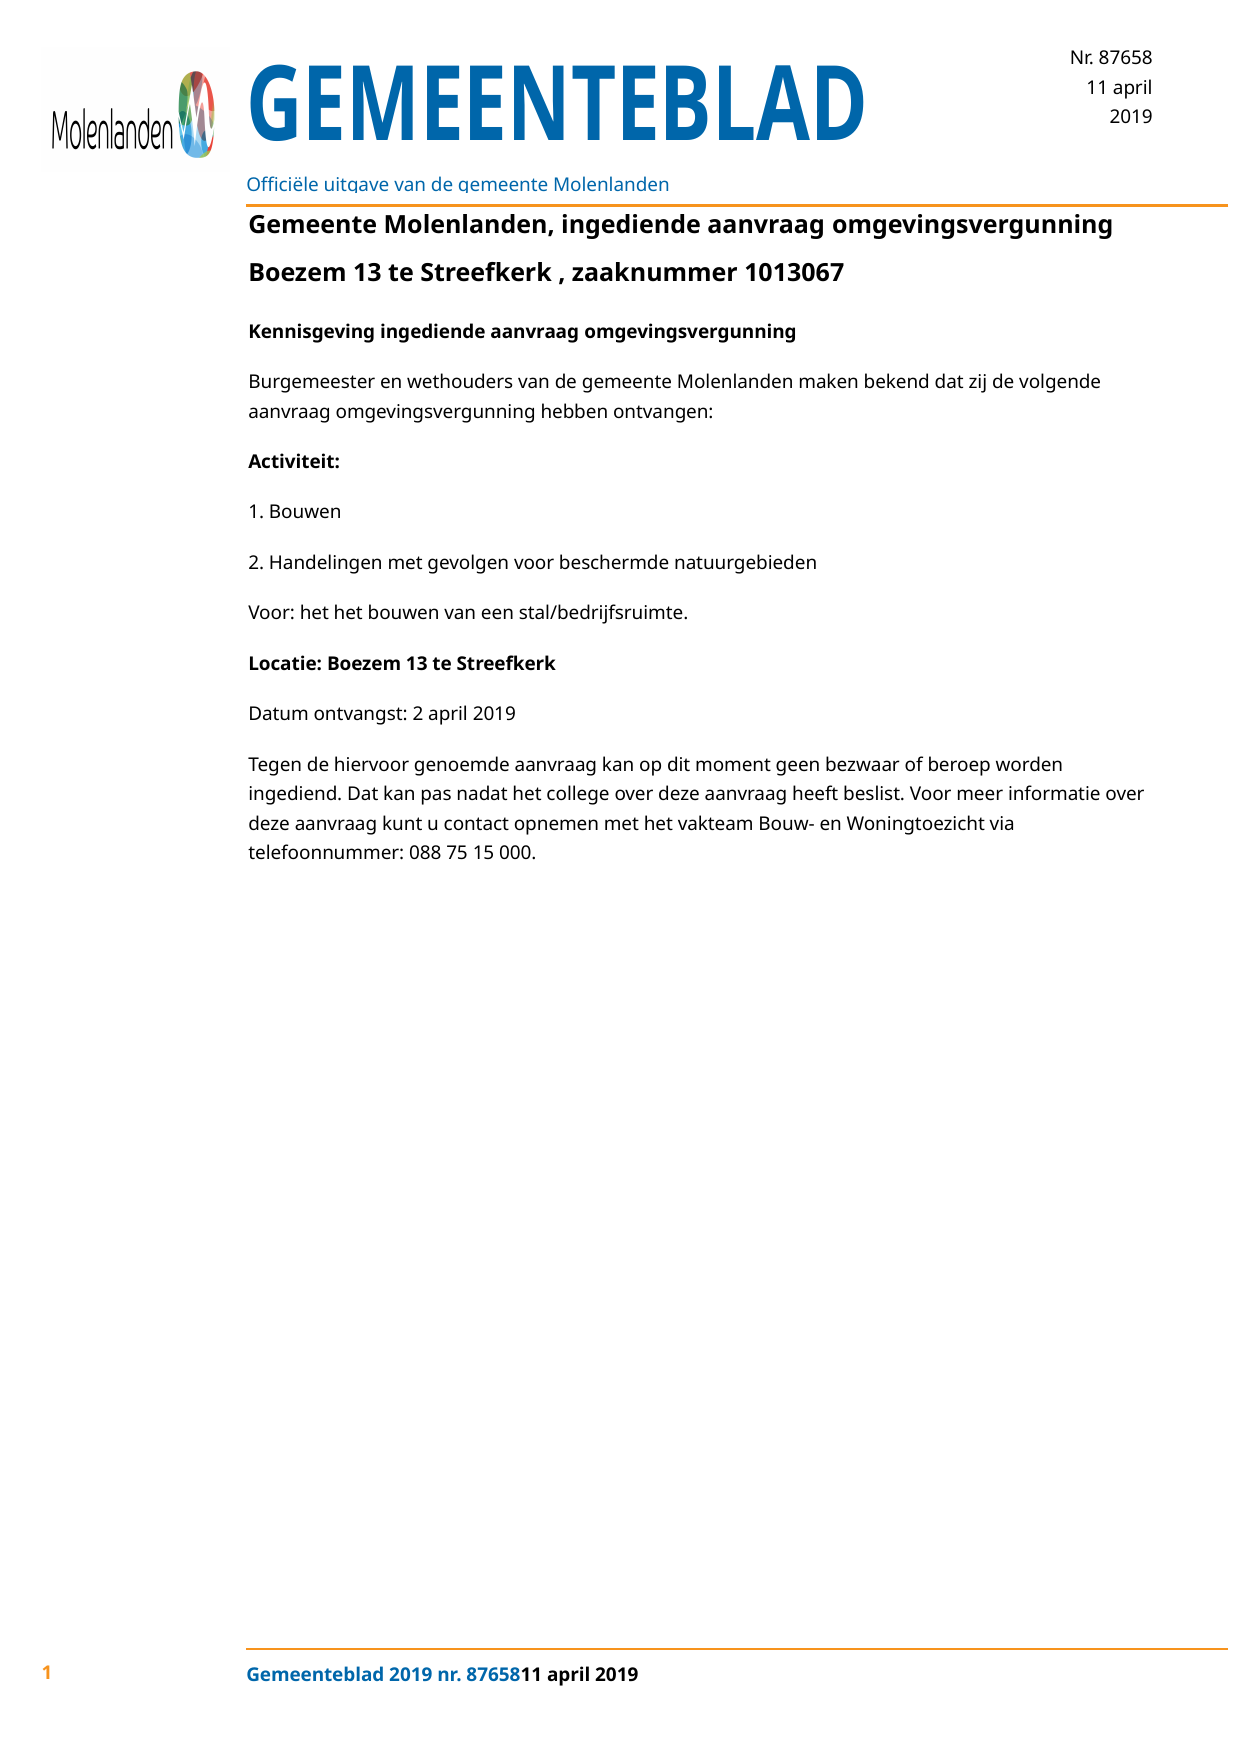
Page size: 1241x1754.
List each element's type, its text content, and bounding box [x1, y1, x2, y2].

text Tegen de hiervoor genoemde aanvraag kan op dit moment geen bezwaar of beroep worden ingediend. Dat kan pas nadat het college over deze aanvraag heeft beslist. Voor meer informatie over deze aanvraag kunt u contact opnemen met het vakteam Bouw- en Woningtoezicht via telefoonnummer: 088 75 15 000. [248, 751, 1152, 865]
text Gemeente Molenlanden, ingediende aanvraag omgevingsvergunning Boezem 13 te Streefkerk , zaaknummer 1013067 [248, 207, 1152, 288]
text Locatie: Boezem 13 te Streefkerk [248, 650, 1152, 676]
text Kennisgeving ingediende aanvraag omgevingsvergunning [248, 318, 1152, 344]
text Burgemeester en wethouders van de gemeente Molenlanden maken bekend dat zij de volgende aanvraag omgevingsvergunning hebben ontvangen: [248, 368, 1152, 424]
text 2. Handelingen met gevolgen voor beschermde natuurgebieden [248, 549, 1152, 575]
text Activiteit: [248, 448, 1152, 474]
text Datum ontvangst: 2 april 2019 [248, 700, 1152, 726]
picture [41, 47, 231, 172]
text Voor: het het bouwen van een stal/bedrijfsruimte. [248, 599, 1152, 625]
text 1. Bouwen [248, 499, 1152, 524]
